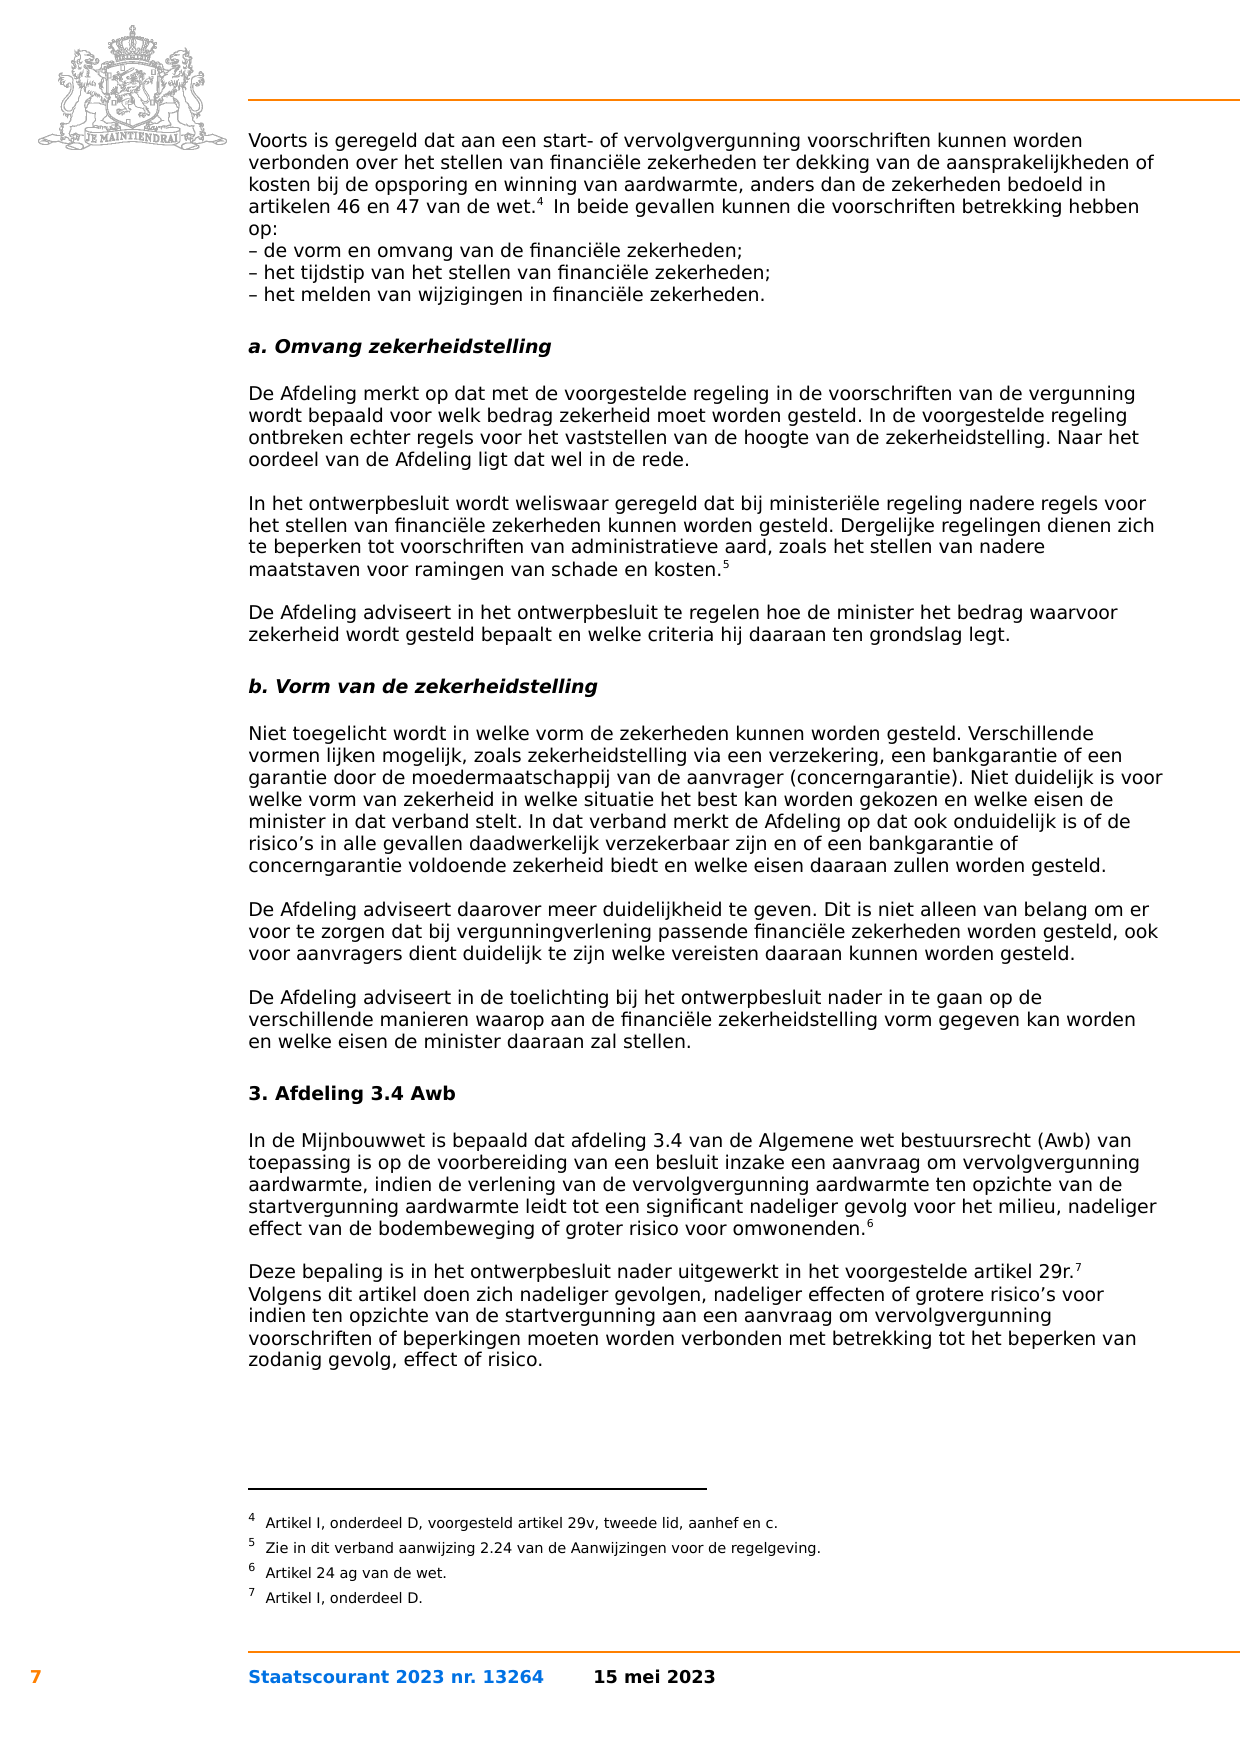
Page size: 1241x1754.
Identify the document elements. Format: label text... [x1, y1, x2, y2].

subtitle a. Omvang zekerheidstelling [248, 336, 1163, 358]
text De Afdeling adviseert in het ontwerpbesluit te regelen hoe de minister het bedrag waarvoor zekerheid wordt gesteld bepaalt en welke criteria hij daaraan ten grondslag legt. [248, 602, 1163, 646]
text Artikel I, onderdeel D, voorgesteld artikel 29v, tweede lid, aanhef en c. [248, 1511, 1163, 1533]
text Artikel I, onderdeel D. [248, 1586, 1163, 1608]
text Zie in dit verband aanwijzing 2.24 van de Aanwijzingen voor de regelgeving. [248, 1536, 1163, 1558]
subtitle 3. Afdeling 3.4 Awb [248, 1083, 1163, 1105]
picture [38, 25, 227, 150]
text In de Mijnbouwwet is bepaald dat afdeling 3.4 van de Algemene wet bestuursrecht (Awb) van toepassing is op de voorbereiding van een besluit inzake een aanvraag om vervolgvergunning aardwarmte, indien de verlening van de vervolgvergunning aardwarmte ten opzichte van de startvergunning aardwarmte leidt tot een significant nadeliger gevolg voor het milieu, nadeliger effect van de bodembeweging of groter risico voor omwonenden. [248, 1130, 1163, 1239]
text De Afdeling adviseert in de toelichting bij het ontwerpbesluit nader in te gaan op de verschillende manieren waarop aan de financiële zekerheidstelling vorm gegeven kan worden en welke eisen de minister daaraan zal stellen. [248, 987, 1163, 1053]
text Deze bepaling is in het ontwerpbesluit nader uitgewerkt in het voorgestelde artikel 29r. Volgens dit artikel doen zich nadeliger gevolgen, nadeliger effecten of grotere risico’s voor indien ten opzichte van de startvergunning aan een aanvraag om vervolgvergunning voorschriften of beperkingen moeten worden verbonden met betrekking tot het beperken van zodanig gevolg, effect of risico. [248, 1261, 1163, 1371]
text Niet toegelicht wordt in welke vorm de zekerheden kunnen worden gesteld. Verschillende vormen lijken mogelijk, zoals zekerheidstelling via een verzekering, een bankgarantie of een garantie door de moedermaatschappij van de aanvrager (concerngarantie). Niet duidelijk is voor welke vorm van zekerheid in welke situatie het best kan worden gekozen en welke eisen de minister in dat verband stelt. In dat verband merkt de Afdeling op dat ook onduidelijk is of de risico’s in alle gevallen daadwerkelijk verzekerbaar zijn en of een bankgarantie of concerngarantie voldoende zekerheid biedt en welke eisen daaraan zullen worden gesteld. [248, 723, 1163, 877]
text De Afdeling adviseert daarover meer duidelijkheid te geven. Dit is niet alleen van belang om er voor te zorgen dat bij vergunningverlening passende financiële zekerheden worden gesteld, ook voor aanvragers dient duidelijk te zijn welke vereisten daaraan kunnen worden gesteld. [248, 899, 1163, 965]
text – de vorm en omvang van de financiële zekerheden; [248, 240, 1163, 262]
text – het tijdstip van het stellen van financiële zekerheden; [248, 262, 1163, 284]
text Voorts is geregeld dat aan een start- of vervolgvergunning voorschriften kunnen worden verbonden over het stellen van financiële zekerheden ter dekking van de aansprakelijkheden of kosten bij de opsporing en winning van aardwarmte, anders dan de zekerheden bedoeld in artikelen 46 en 47 van de wet. In beide gevallen kunnen die voorschriften betrekking hebben op: [248, 130, 1163, 240]
text Artikel 24 ag van de wet. [248, 1561, 1163, 1583]
subtitle b. Vorm van de zekerheidstelling [248, 676, 1163, 698]
text De Afdeling merkt op dat met de voorgestelde regeling in de voorschriften van de vergunning wordt bepaald voor welk bedrag zekerheid moet worden gesteld. In de voorgestelde regeling ontbreken echter regels voor het vaststellen van de hoogte van de zekerheidstelling. Naar het oordeel van de Afdeling ligt dat wel in de rede. [248, 383, 1163, 471]
text – het melden van wijzigingen in financiële zekerheden. [248, 284, 1163, 306]
text In het ontwerpbesluit wordt weliswaar geregeld dat bij ministeriële regeling nadere regels voor het stellen van financiële zekerheden kunnen worden gesteld. Dergelijke regelingen dienen zich te beperken tot voorschriften van administratieve aard, zoals het stellen van nadere maatstaven voor ramingen van schade en kosten. [248, 492, 1163, 580]
